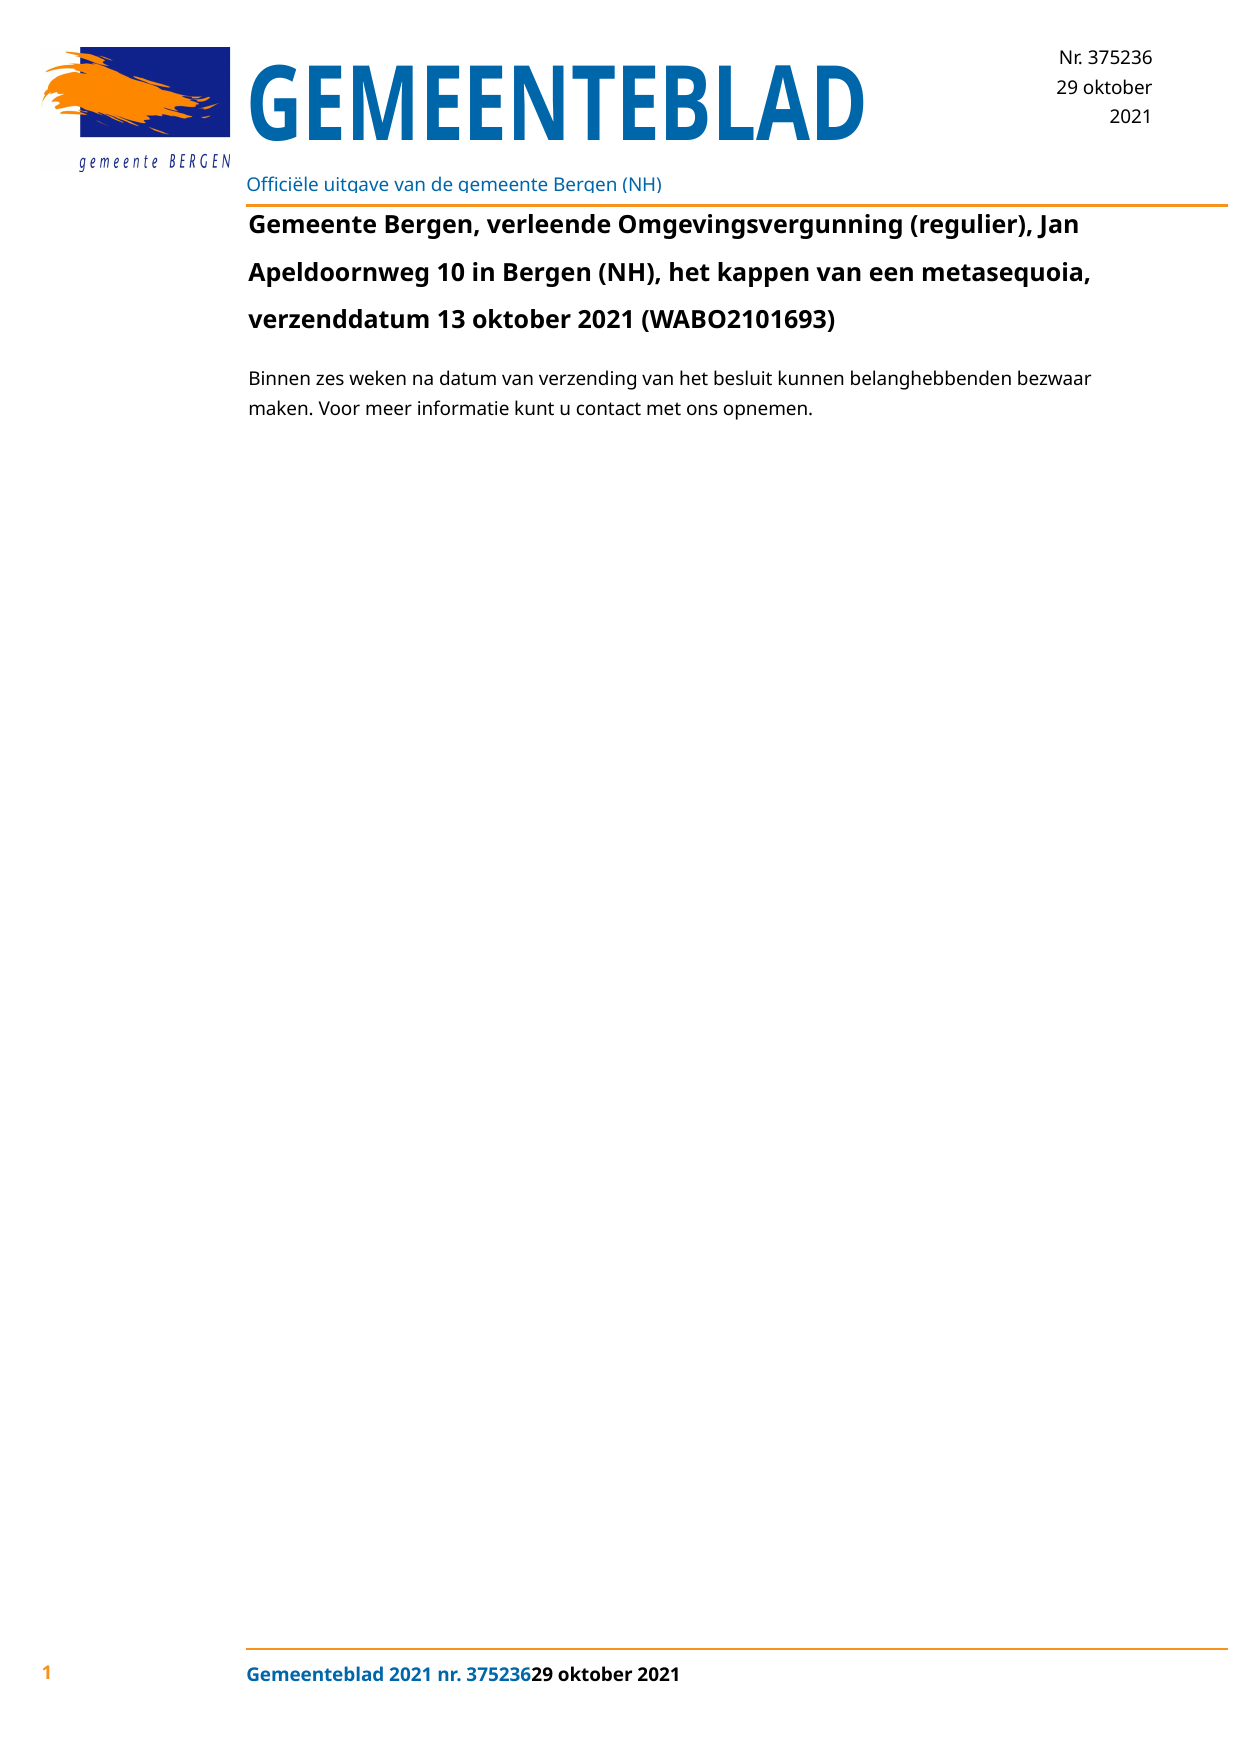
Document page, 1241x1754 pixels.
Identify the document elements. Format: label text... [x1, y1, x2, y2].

text Gemeente Bergen, verleende Omgevingsvergunning (regulier), Jan Apeldoornweg 10 in Bergen (NH), het kappen van een metasequoia, verzenddatum 13 oktober 2021 (WABO2101693) [248, 207, 1152, 336]
text Binnen zes weken na datum van verzending van het besluit kunnen belanghebbenden bezwaar maken. Voor meer informatie kunt u contact met ons opnemen. [248, 366, 1152, 421]
picture [41, 47, 231, 172]
